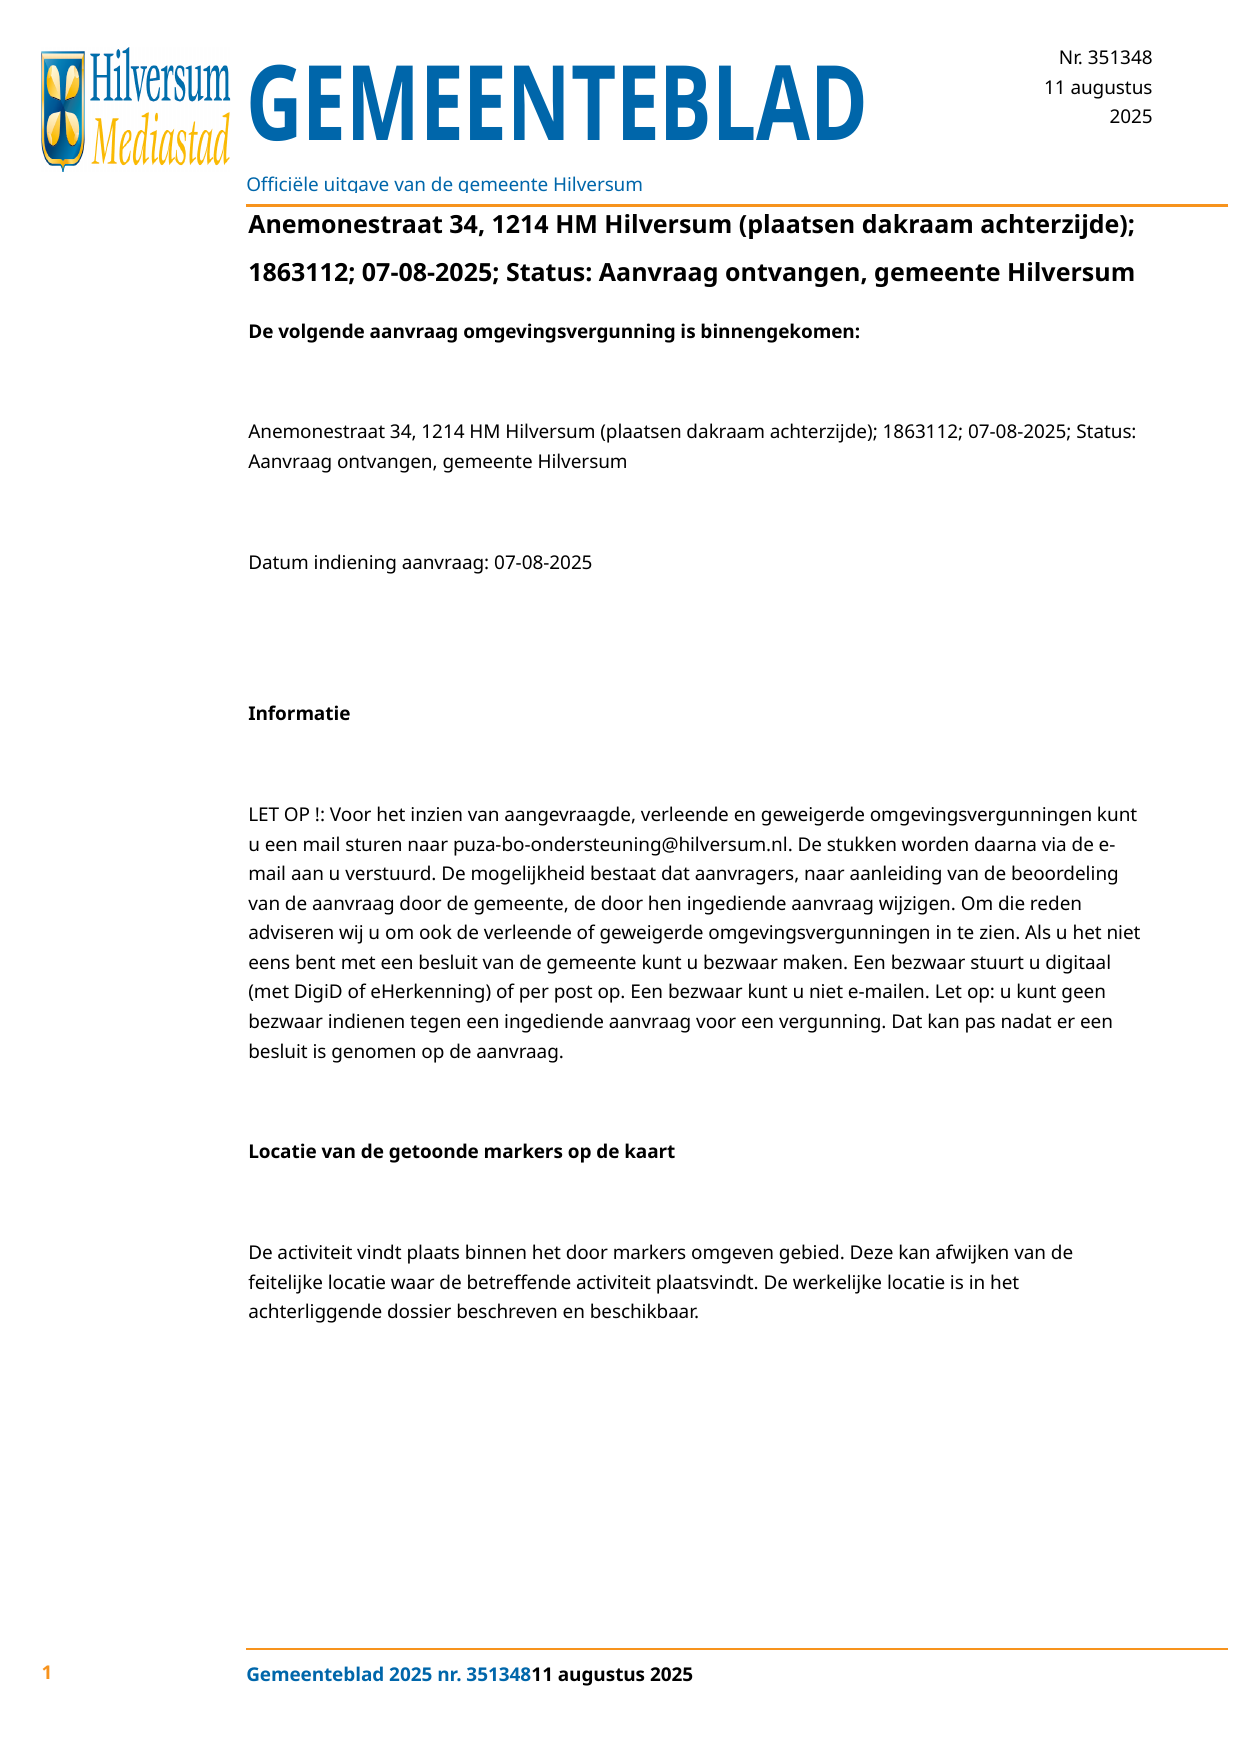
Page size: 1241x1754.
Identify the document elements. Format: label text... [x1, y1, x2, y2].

text Anemonestraat 34, 1214 HM Hilversum (plaatsen dakraam achterzijde); 1863112; 07-08-2025; Status: Aanvraag ontvangen, gemeente Hilversum [248, 419, 1152, 474]
text LET OP !: Voor het inzien van aangevraagde, verleende en geweigerde omgevingsvergunningen kunt u een mail sturen naar puza-bo-ondersteuning@hilversum.nl. De stukken worden daarna via de e-mail aan u verstuurd. De mogelijkheid bestaat dat aanvragers, naar aanleiding van de beoordeling van de aanvraag door de gemeente, de door hen ingediende aanvraag wijzigen. Om die reden adviseren wij u om ook de verleende of geweigerde omgevingsvergunningen in te zien. Als u het niet eens bent met een besluit van de gemeente kunt u bezwaar maken. Een bezwaar stuurt u digitaal (met DigiD of eHerkenning) of per post op. Een bezwaar kunt u niet e-mailen. Let op: u kunt geen bezwaar indienen tegen een ingediende aanvraag voor een vergunning. Dat kan pas nadat er een besluit is genomen op de aanvraag. [248, 801, 1152, 1064]
text Anemonestraat 34, 1214 HM Hilversum (plaatsen dakraam achterzijde); 1863112; 07-08-2025; Status: Aanvraag ontvangen, gemeente Hilversum [248, 207, 1152, 288]
text De activiteit vindt plaats binnen het door markers omgeven gebied. Deze kan afwijken van de feitelijke locatie waar de betreffende activiteit plaatsvindt. De werkelijke locatie is in het achterliggende dossier beschreven en beschikbaar. [248, 1239, 1152, 1324]
picture [41, 47, 231, 172]
text Locatie van de getoonde markers op de kaart [248, 1139, 1152, 1164]
text Informatie [248, 700, 1152, 726]
text De volgende aanvraag omgevingsvergunning is binnengekomen: [248, 318, 1152, 344]
text Datum indiening aanvraag: 07-08-2025 [248, 549, 1152, 575]
